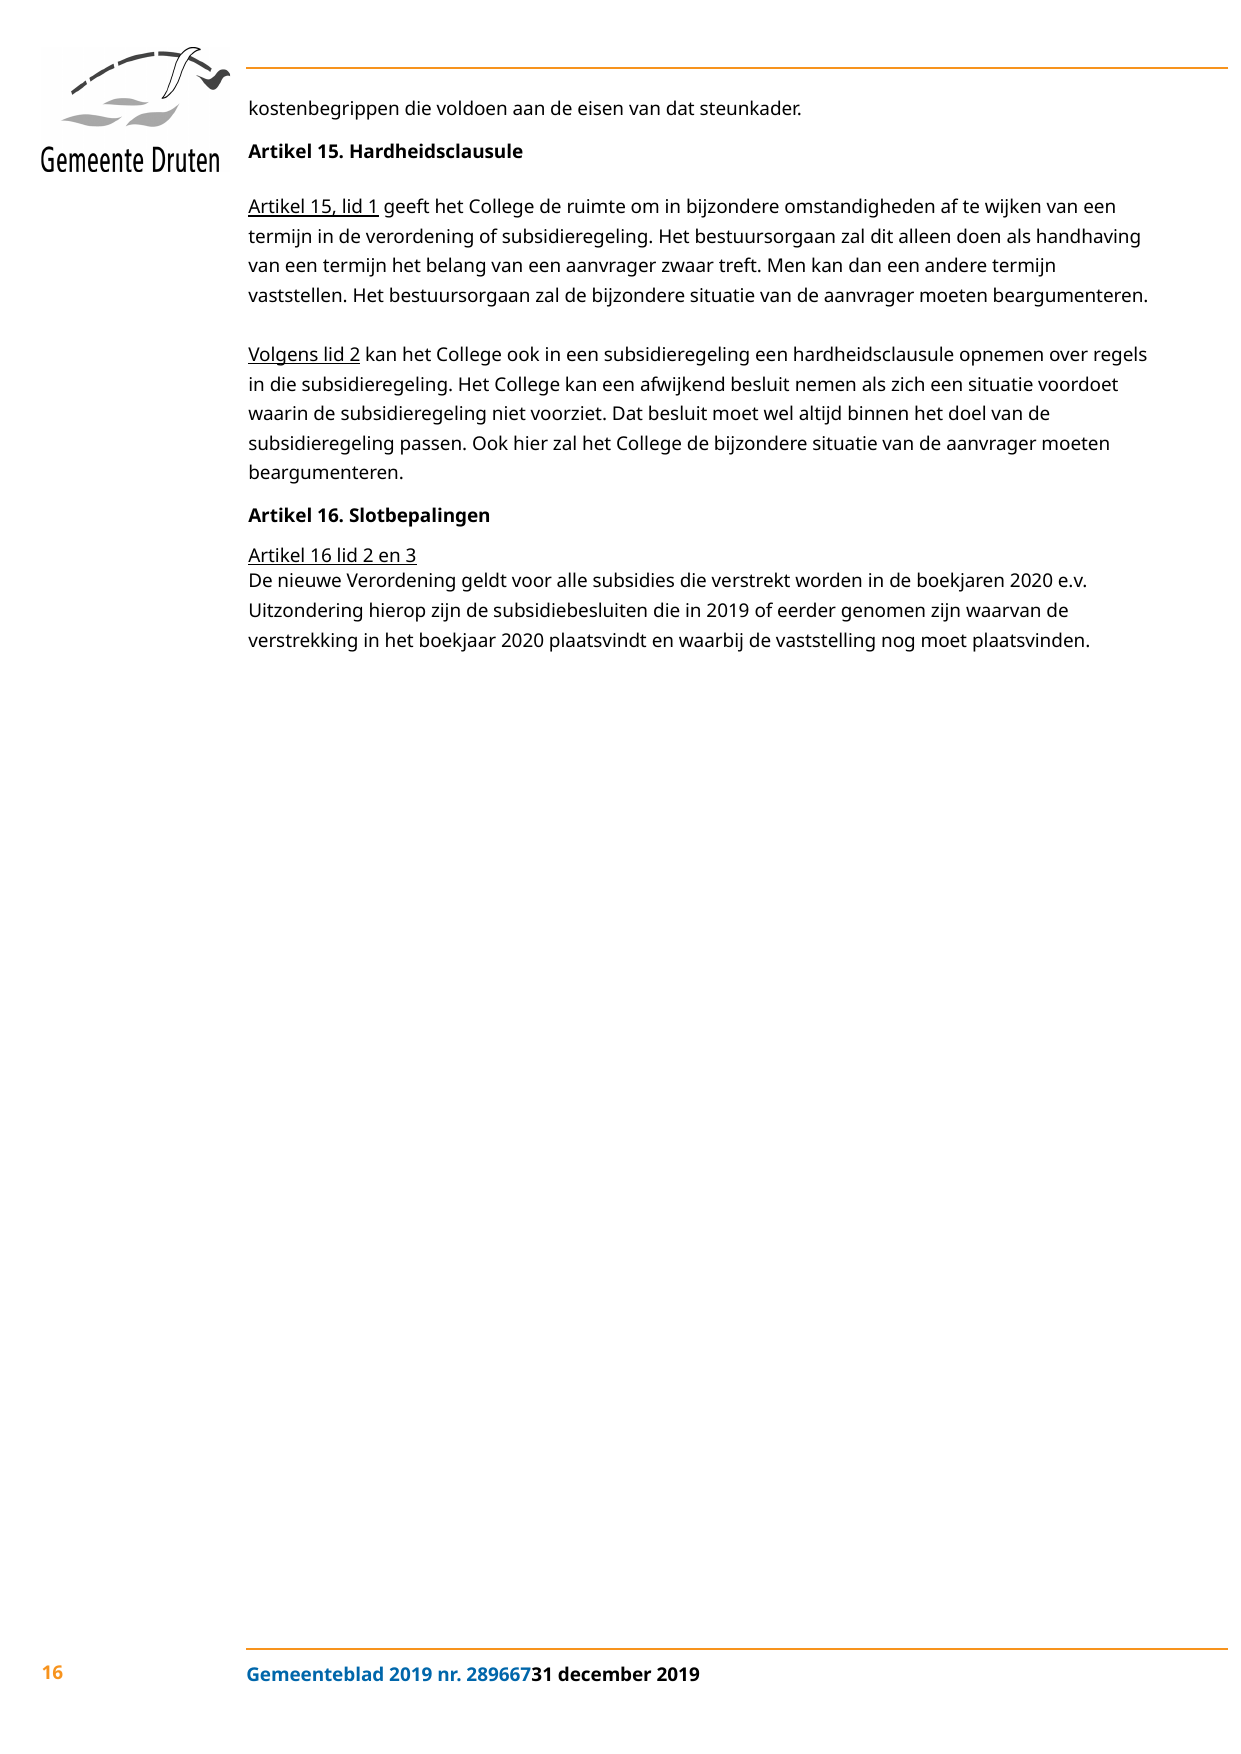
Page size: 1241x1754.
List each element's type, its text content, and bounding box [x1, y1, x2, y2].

text Artikel 16. Slotbepalingen [248, 503, 1152, 528]
text Volgens lid 2 kan het College ook in een subsidieregeling een hardheidsclausule opnemen over regels in die subsidieregeling. Het College kan een afwijkend besluit nemen als zich een situatie voordoet waarin de subsidieregeling niet voorziet. Dat besluit moet wel altijd binnen het doel van de subsidieregeling passen. Ook hier zal het College de bijzondere situatie van de aanvrager moeten beargumenteren. [248, 341, 1152, 485]
picture [41, 47, 231, 172]
text De nieuwe Verordening geldt voor alle subsidies die verstrekt worden in de boekjaren 2020 e.v. [248, 568, 1152, 593]
text Artikel 15, lid 1 geeft het College de ruimte om in bijzondere omstandigheden af te wijken van een termijn in de verordening of subsidieregeling. Het bestuursorgaan zal dit alleen doen als handhaving van een termijn het belang van een aanvrager zwaar treft. Men kan dan een andere termijn vaststellen. Het bestuursorgaan zal de bijzondere situatie van de aanvrager moeten beargumenteren. [248, 193, 1152, 308]
text Artikel 15. Hardheidsclausule [248, 138, 1152, 164]
text Uitzondering hierop zijn de subsidiebesluiten die in 2019 of eerder genomen zijn waarvan de verstrekking in het boekjaar 2020 plaatsvindt en waarbij de vaststelling nog moet plaatsvinden. [248, 597, 1152, 652]
text kostenbegrippen die voldoen aan de eisen van dat steunkader. [248, 95, 1152, 121]
text Artikel 16 lid 2 en 3 [248, 542, 1152, 568]
